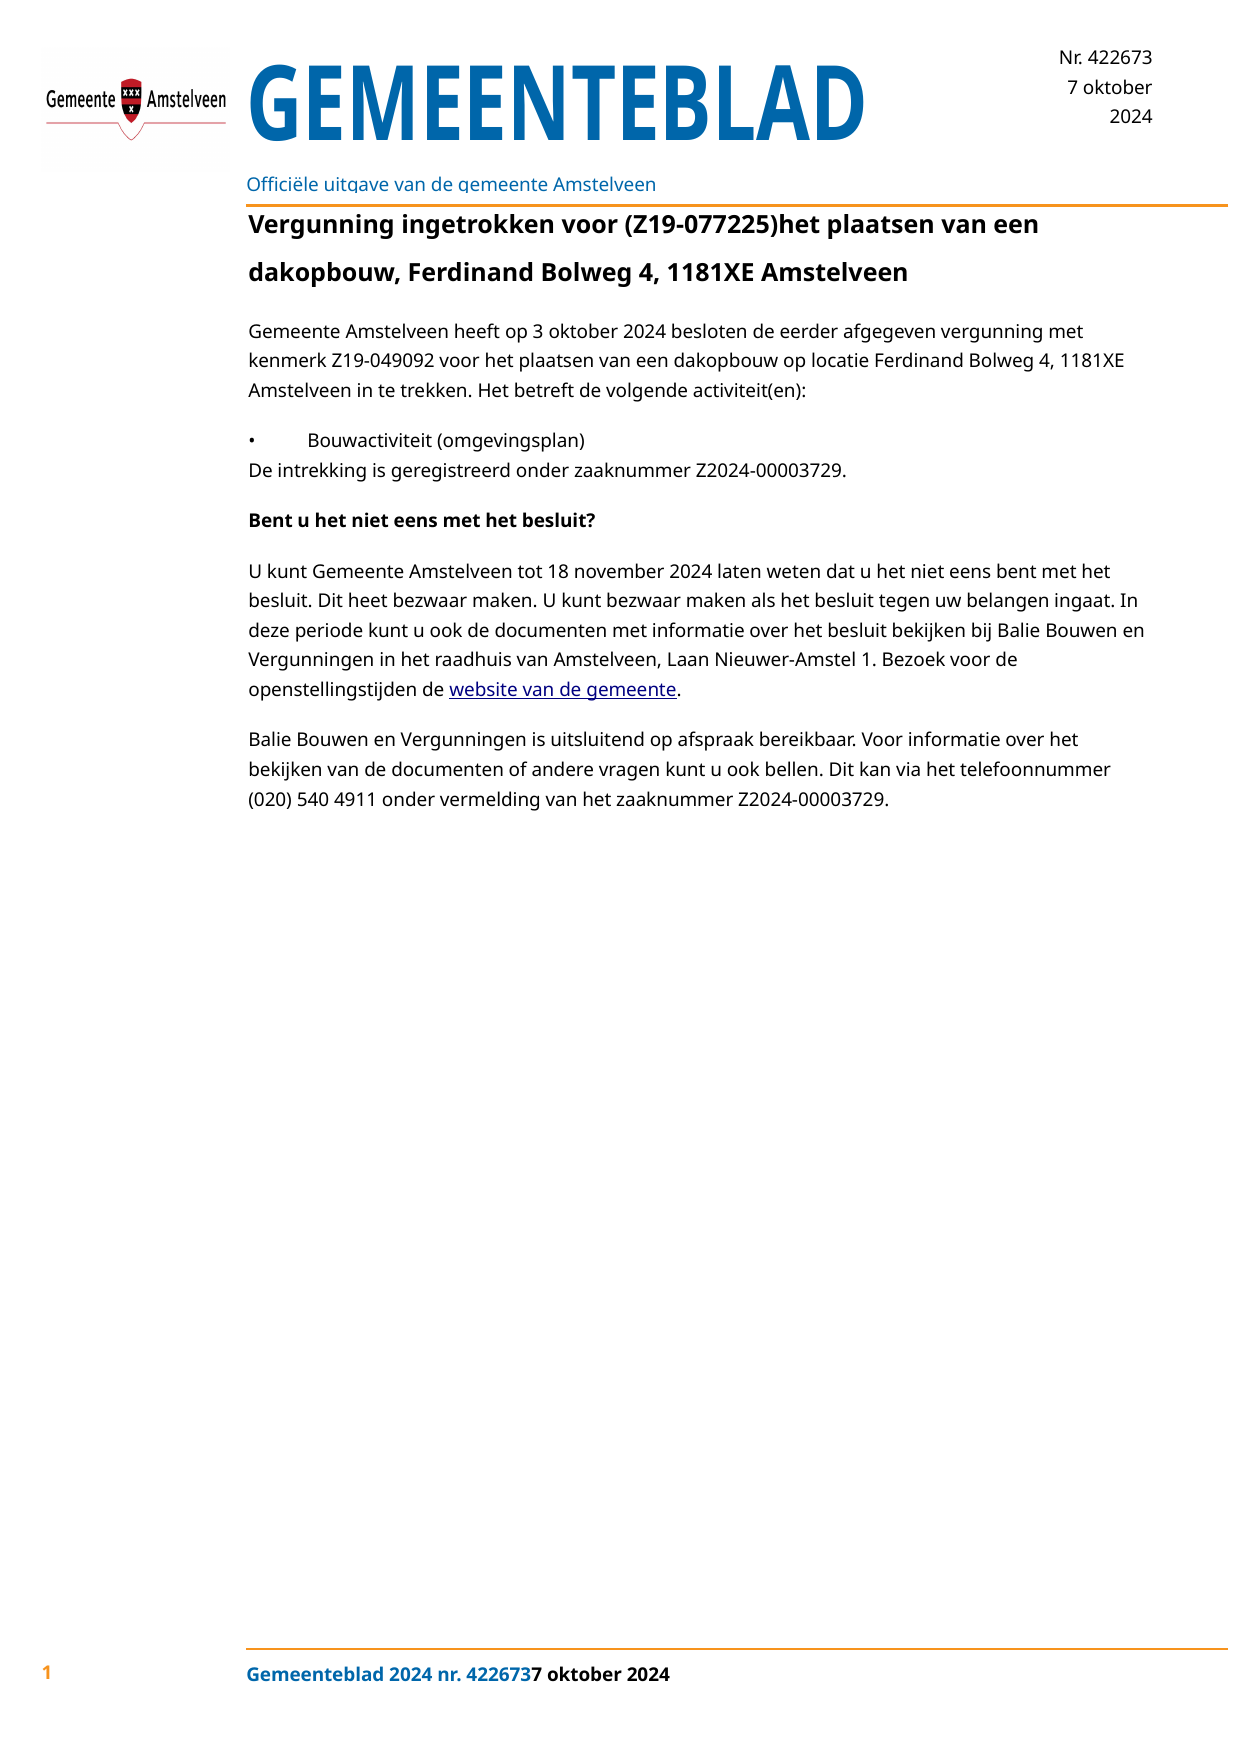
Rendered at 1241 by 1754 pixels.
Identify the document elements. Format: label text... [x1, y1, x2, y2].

list Bouwactiviteit (omgevingsplan) [248, 427, 1152, 453]
text De intrekking is geregistreerd onder zaaknummer Z2024-00003729. [248, 457, 1152, 483]
picture [41, 47, 231, 172]
text Vergunning ingetrokken voor (Z19-077225)het plaatsen van een dakopbouw, Ferdinand Bolweg 4, 1181XE Amstelveen [248, 207, 1152, 288]
text U kunt Gemeente Amstelveen tot 18 november 2024 laten weten dat u het niet eens bent met het besluit. Dit heet bezwaar maken. U kunt bezwaar maken als het besluit tegen uw belangen ingaat. In deze periode kunt u ook de documenten met informatie over het besluit bekijken bij Balie Bouwen en Vergunningen in het raadhuis van Amstelveen, Laan Nieuwer-Amstel 1. Bezoek voor de openstellingstijden de website van de gemeente. [248, 558, 1152, 702]
text Gemeente Amstelveen heeft op 3 oktober 2024 besloten de eerder afgegeven vergunning met kenmerk Z19-049092 voor het plaatsen van een dakopbouw op locatie Ferdinand Bolweg 4, 1181XE Amstelveen in te trekken. Het betreft de volgende activiteit(en): [248, 318, 1152, 403]
text Balie Bouwen en Vergunningen is uitsluitend op afspraak bereikbaar. Voor informatie over het bekijken van de documenten of andere vragen kunt u ook bellen. Dit kan via het telefoonnummer (020) 540 4911 onder vermelding van het zaaknummer Z2024-00003729. [248, 727, 1152, 812]
text Bent u het niet eens met het besluit? [248, 507, 1152, 533]
